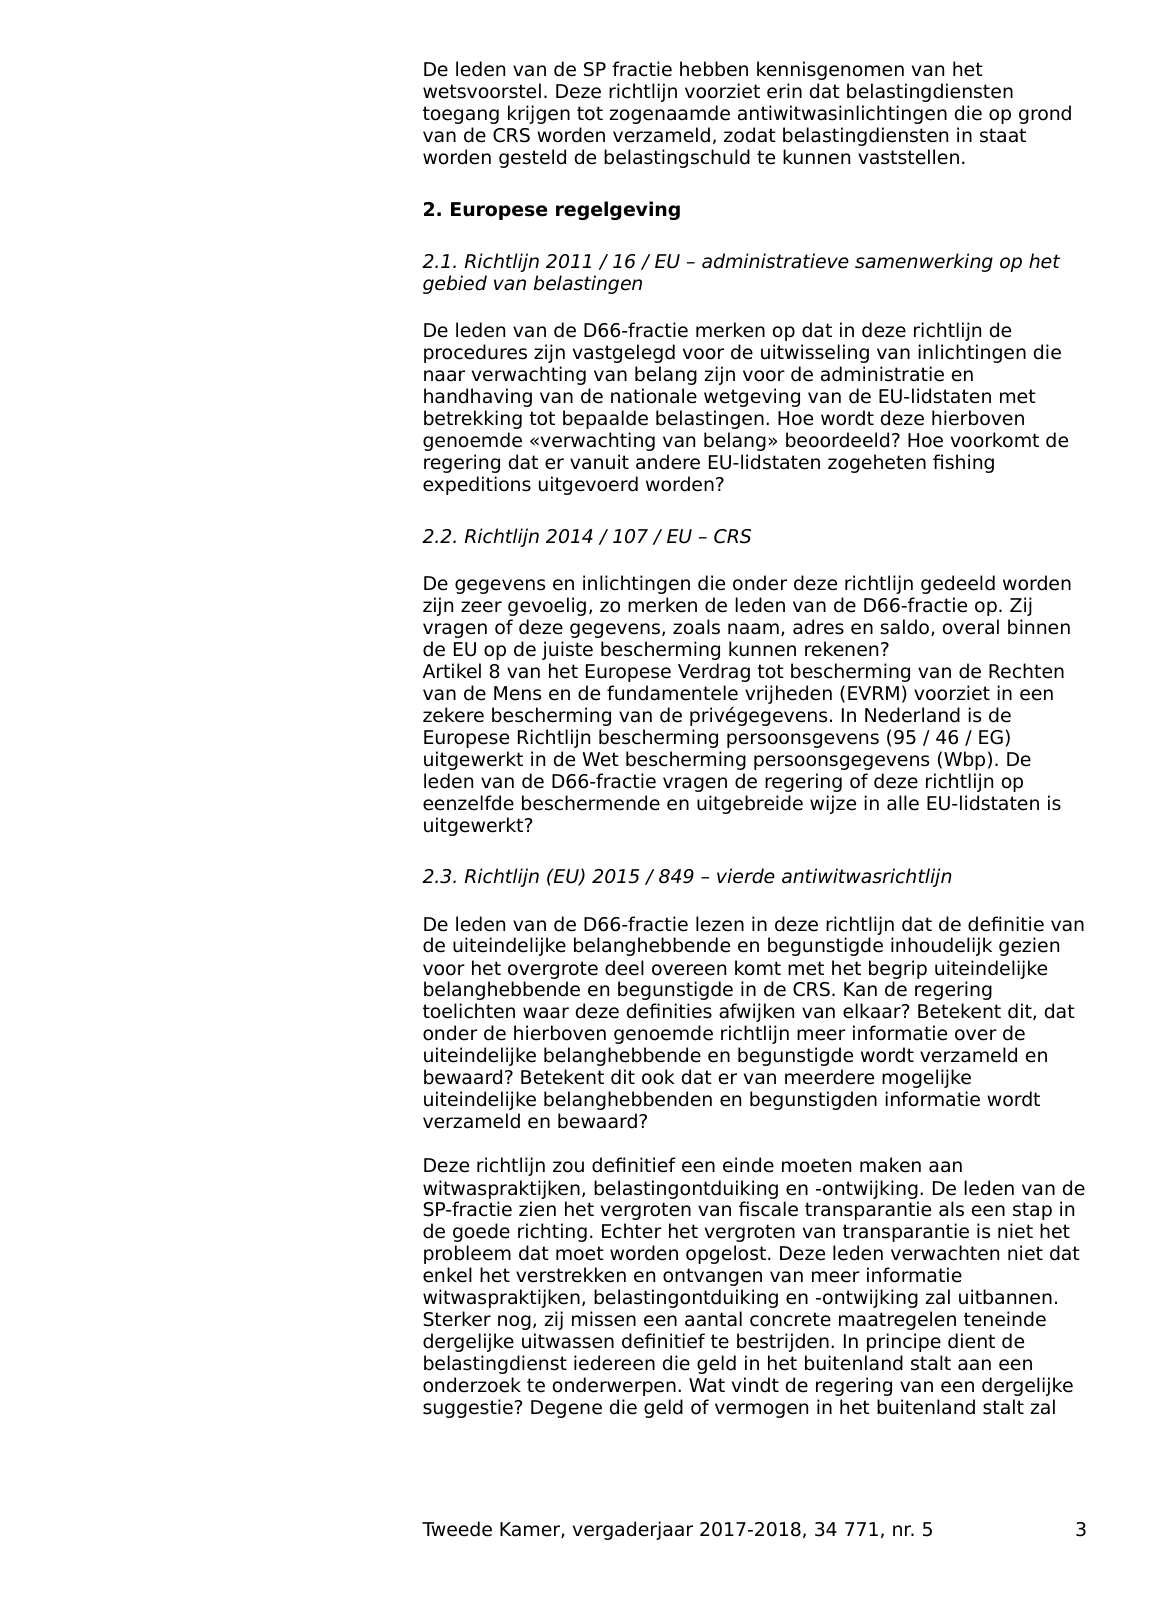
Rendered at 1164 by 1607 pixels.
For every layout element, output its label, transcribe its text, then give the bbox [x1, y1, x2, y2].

text De leden van de SP fractie hebben kennisgenomen van het wetsvoorstel. Deze richtlijn voorziet erin dat belastingdiensten toegang krijgen tot zogenaamde antiwitwasinlichtingen die op grond van de CRS worden verzameld, zodat belastingdiensten in staat worden gesteld de belastingschuld te kunnen vaststellen. [422, 59, 1087, 169]
text De leden van de D66-fractie merken op dat in deze richtlijn de procedures zijn vastgelegd voor de uitwisseling van inlichtingen die naar verwachting van belang zijn voor de administratie en handhaving van de nationale wetgeving van de EU-lidstaten met betrekking tot bepaalde belastingen. Hoe wordt deze hierboven genoemde «verwachting van belang» beoordeeld? Hoe voorkomt de regering dat er vanuit andere EU-lidstaten zogeheten fishing expeditions uitgevoerd worden? [422, 320, 1087, 496]
subtitle 2.2. Richtlijn 2014 / 107 / EU – CRS [422, 526, 1087, 548]
subtitle 2.3. Richtlijn (EU) 2015 / 849 – vierde antiwitwasrichtlijn [422, 866, 1087, 888]
subtitle 2. Europese regelgeving [422, 199, 1087, 221]
text De leden van de D66-fractie lezen in deze richtlijn dat de definitie van de uiteindelijke belanghebbende en begunstigde inhoudelijk gezien voor het overgrote deel overeen komt met het begrip uiteindelijke belanghebbende en begunstigde in de CRS. Kan de regering toelichten waar deze definities afwijken van elkaar? Betekent dit, dat onder de hierboven genoemde richtlijn meer informatie over de uiteindelijke belanghebbende en begunstigde wordt verzameld en bewaard? Betekent dit ook dat er van meerdere mogelijke uiteindelijke belanghebbenden en begunstigden informatie wordt verzameld en bewaard? [422, 913, 1087, 1133]
text Artikel 8 van het Europese Verdrag tot bescherming van de Rechten van de Mens en de fundamentele vrijheden (EVRM) voorziet in een zekere bescherming van de privégegevens. In Nederland is de Europese Richtlijn bescherming persoonsgevens (95 / 46 / EG) uitgewerkt in de Wet bescherming persoonsgegevens (Wbp). De leden van de D66-fractie vragen de regering of deze richtlijn op eenzelfde beschermende en uitgebreide wijze in alle EU-lidstaten is uitgewerkt? [422, 661, 1087, 836]
text Deze richtlijn zou definitief een einde moeten maken aan witwaspraktijken, belastingontduiking en -ontwijking. De leden van de SP-fractie zien het vergroten van fiscale transparantie als een stap in de goede richting. Echter het vergroten van transparantie is niet het probleem dat moet worden opgelost. Deze leden verwachten niet dat enkel het verstrekken en ontvangen van meer informatie witwaspraktijken, belastingontduiking en -ontwijking zal uitbannen. Sterker nog, zij missen een aantal concrete maatregelen teneinde dergelijke uitwassen definitief te bestrijden. In principe dient de belastingdienst iedereen die geld in het buitenland stalt aan een onderzoek te onderwerpen. Wat vindt de regering van een dergelijke suggestie? Degene die geld of vermogen in het buitenland stalt zal [422, 1155, 1087, 1419]
text De gegevens en inlichtingen die onder deze richtlijn gedeeld worden zijn zeer gevoelig, zo merken de leden van de D66-fractie op. Zij vragen of deze gegevens, zoals naam, adres en saldo, overal binnen de EU op de juiste bescherming kunnen rekenen? [422, 573, 1087, 661]
subtitle 2.1. Richtlijn 2011 / 16 / EU – administratieve samenwerking op het gebied van belastingen [422, 251, 1087, 295]
